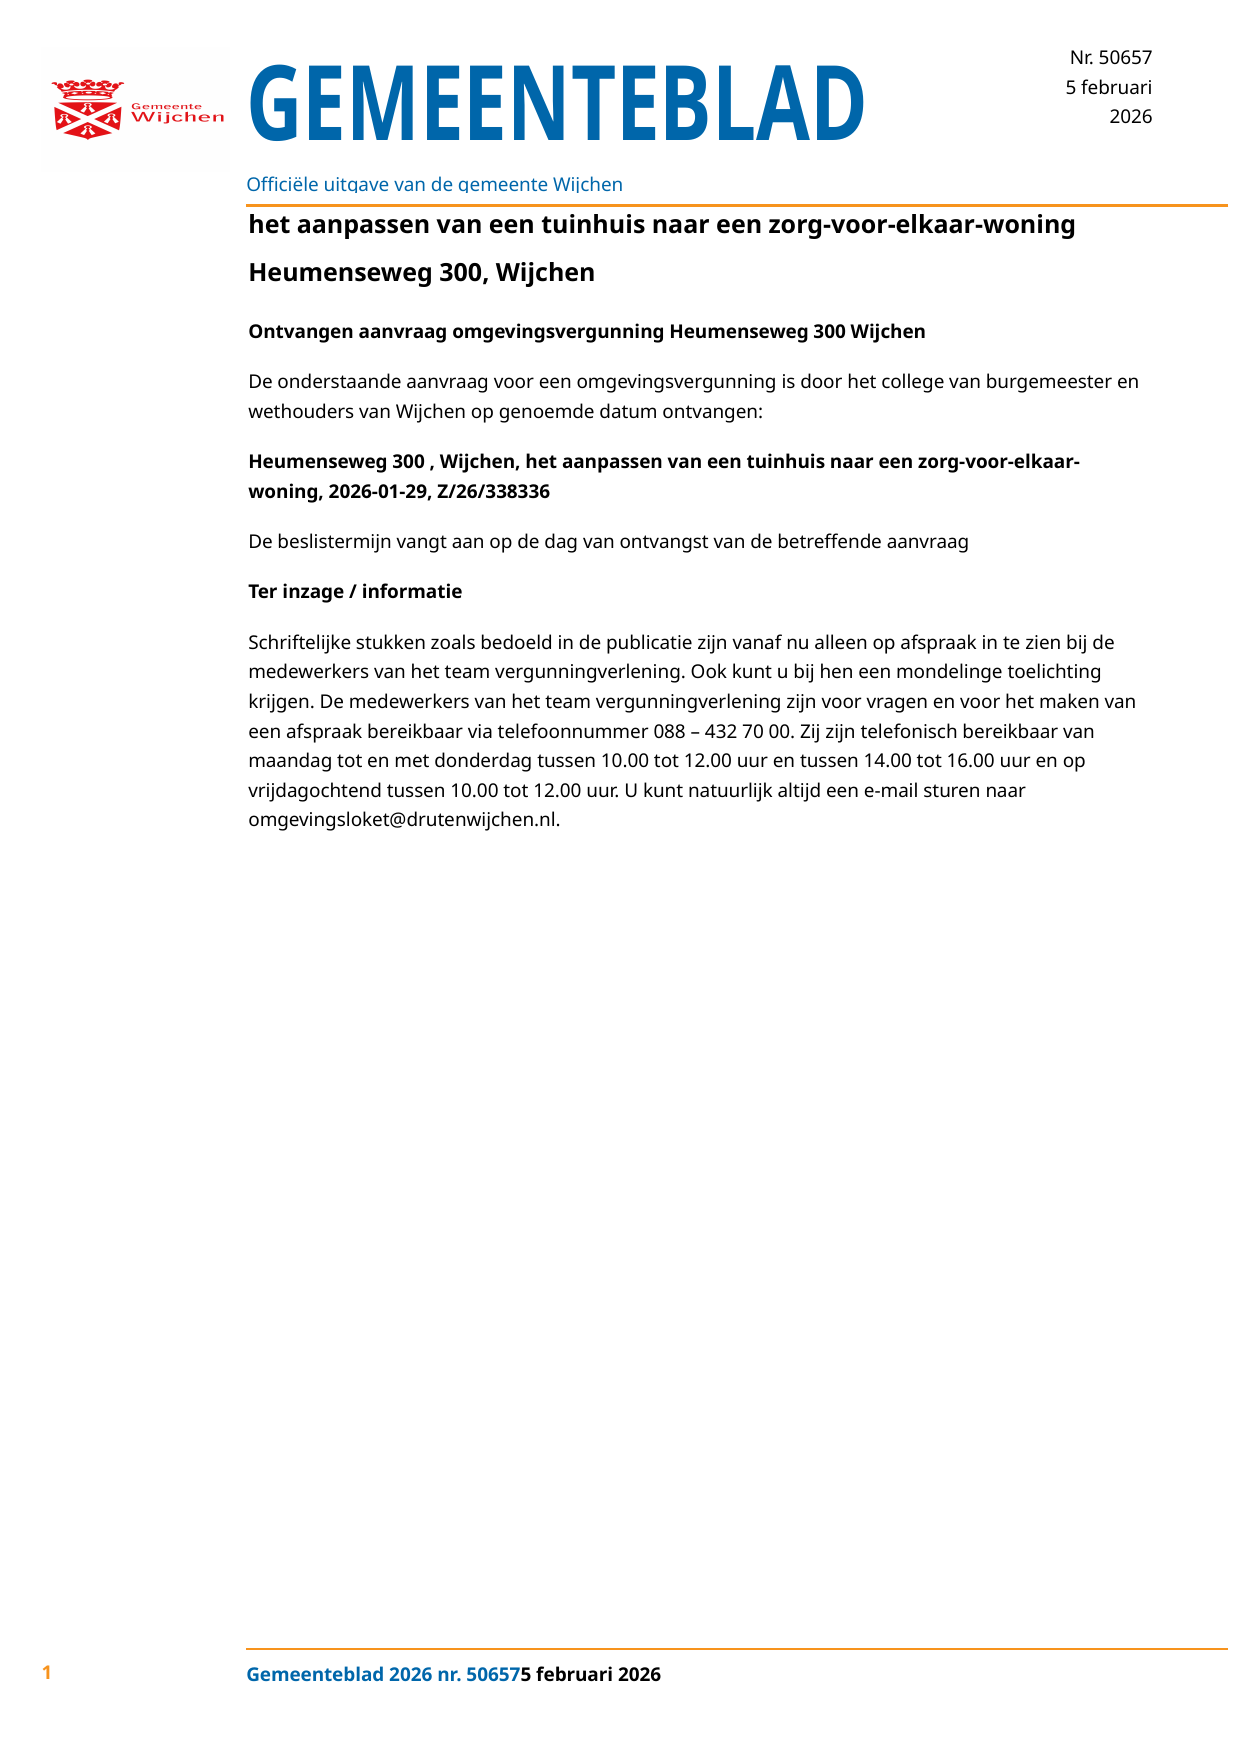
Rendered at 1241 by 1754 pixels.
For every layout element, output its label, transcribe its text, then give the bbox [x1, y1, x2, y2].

text Ter inzage / informatie [248, 579, 1152, 604]
text De beslistermijn vangt aan op de dag van ontvangst van de betreffende aanvraag [248, 528, 1152, 554]
text Schriftelijke stukken zoals bedoeld in de publicatie zijn vanaf nu alleen op afspraak in te zien bij de medewerkers van het team vergunningverlening. Ook kunt u bij hen een mondelinge toelichting krijgen. De medewerkers van het team vergunningverlening zijn voor vragen en voor het maken van een afspraak bereikbaar via telefoonnummer 088 – 432 70 00. Zij zijn telefonisch bereikbaar van maandag tot en met donderdag tussen 10.00 tot 12.00 uur en tussen 14.00 tot 16.00 uur en op vrijdagochtend tussen 10.00 tot 12.00 uur. U kunt natuurlijk altijd een e-mail sturen naar omgevingsloket@drutenwijchen.nl. [248, 629, 1152, 832]
text Heumenseweg 300 , Wijchen, het aanpassen van een tuinhuis naar een zorg-voor-elkaar-woning, 2026-01-29, Z/26/338336 [248, 448, 1152, 504]
text het aanpassen van een tuinhuis naar een zorg-voor-elkaar-woning Heumenseweg 300, Wijchen [248, 207, 1152, 288]
text De onderstaande aanvraag voor een omgevingsvergunning is door het college van burgemeester en wethouders van Wijchen op genoemde datum ontvangen: [248, 368, 1152, 424]
picture [41, 47, 231, 172]
text Ontvangen aanvraag omgevingsvergunning Heumenseweg 300 Wijchen [248, 318, 1152, 344]
